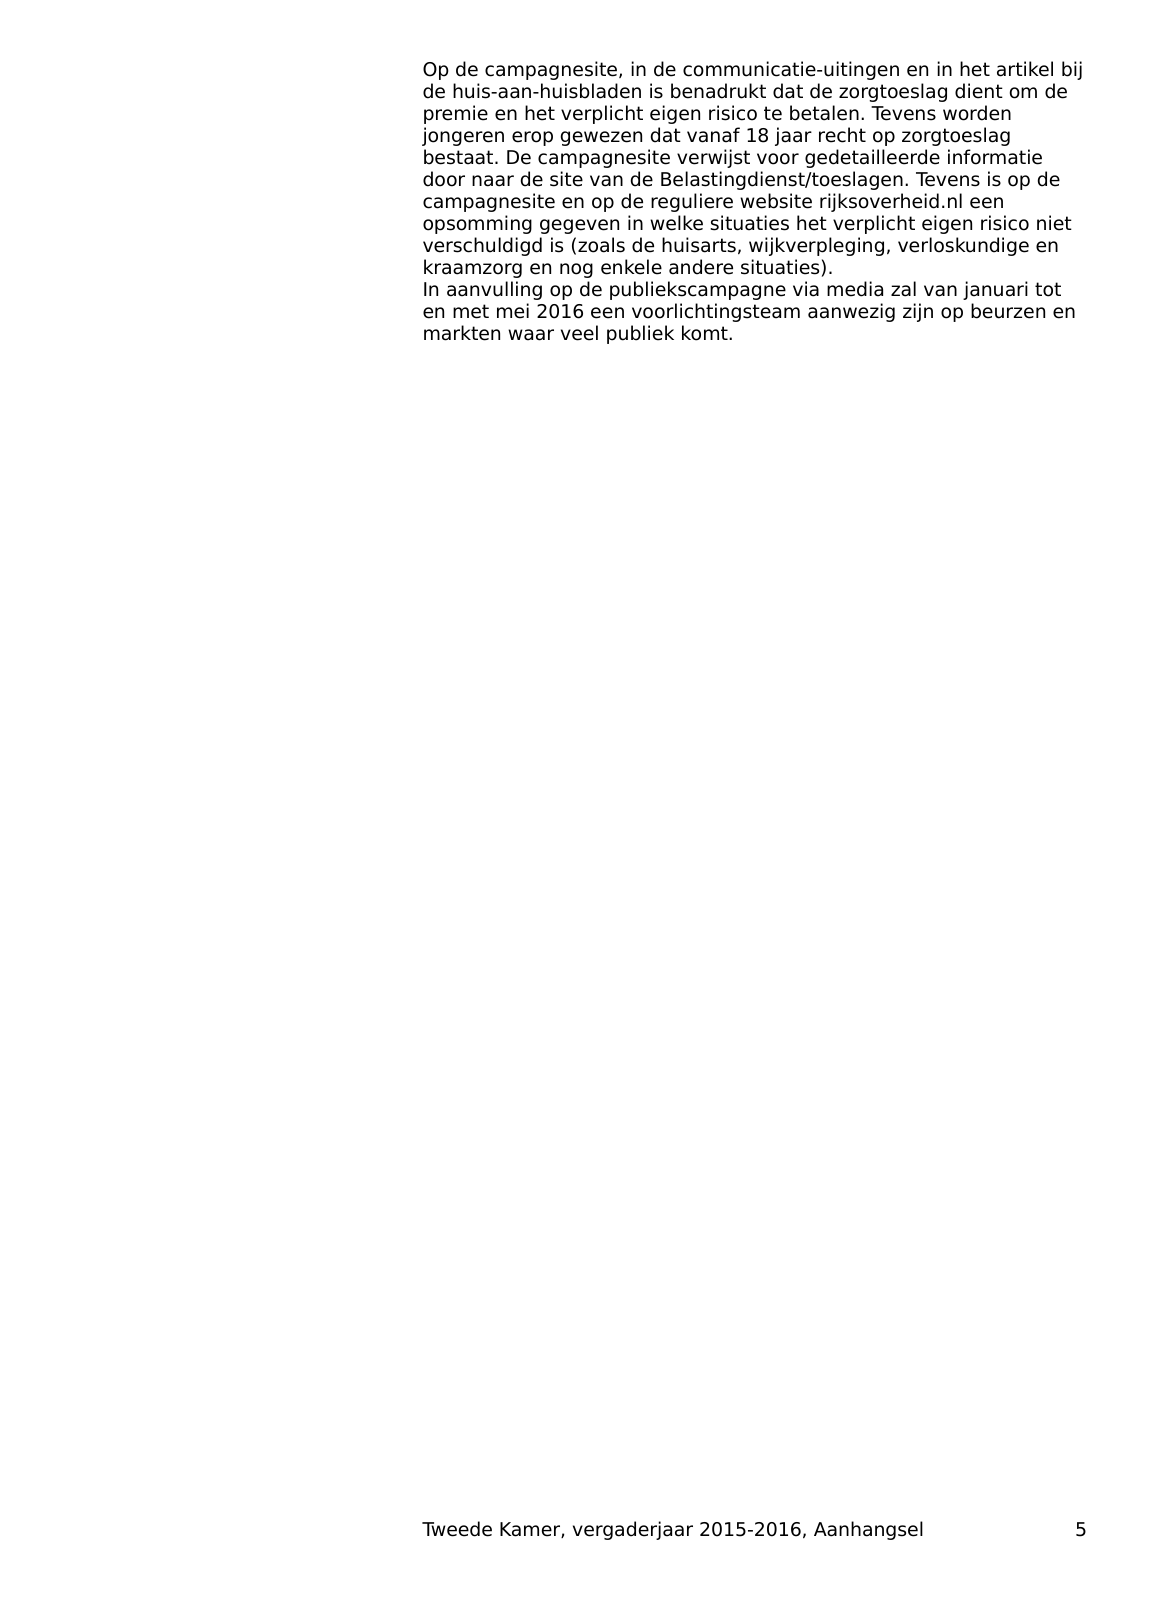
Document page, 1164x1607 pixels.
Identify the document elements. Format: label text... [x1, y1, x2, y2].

text In aanvulling op de publiekscampagne via media zal van januari tot en met mei 2016 een voorlichtingsteam aanwezig zijn op beurzen en markten waar veel publiek komt. [422, 279, 1087, 345]
text Op de campagnesite, in de communicatie-uitingen en in het artikel bij de huis-aan-huisbladen is benadrukt dat de zorgtoeslag dient om de premie en het verplicht eigen risico te betalen. Tevens worden jongeren erop gewezen dat vanaf 18 jaar recht op zorgtoeslag bestaat. De campagnesite verwijst voor gedetailleerde informatie door naar de site van de Belastingdienst/toeslagen. Tevens is op de campagnesite en op de reguliere website rijksoverheid.nl een opsomming gegeven in welke situaties het verplicht eigen risico niet verschuldigd is (zoals de huisarts, wijkverpleging, verloskundige en kraamzorg en nog enkele andere situaties). [422, 59, 1087, 279]
